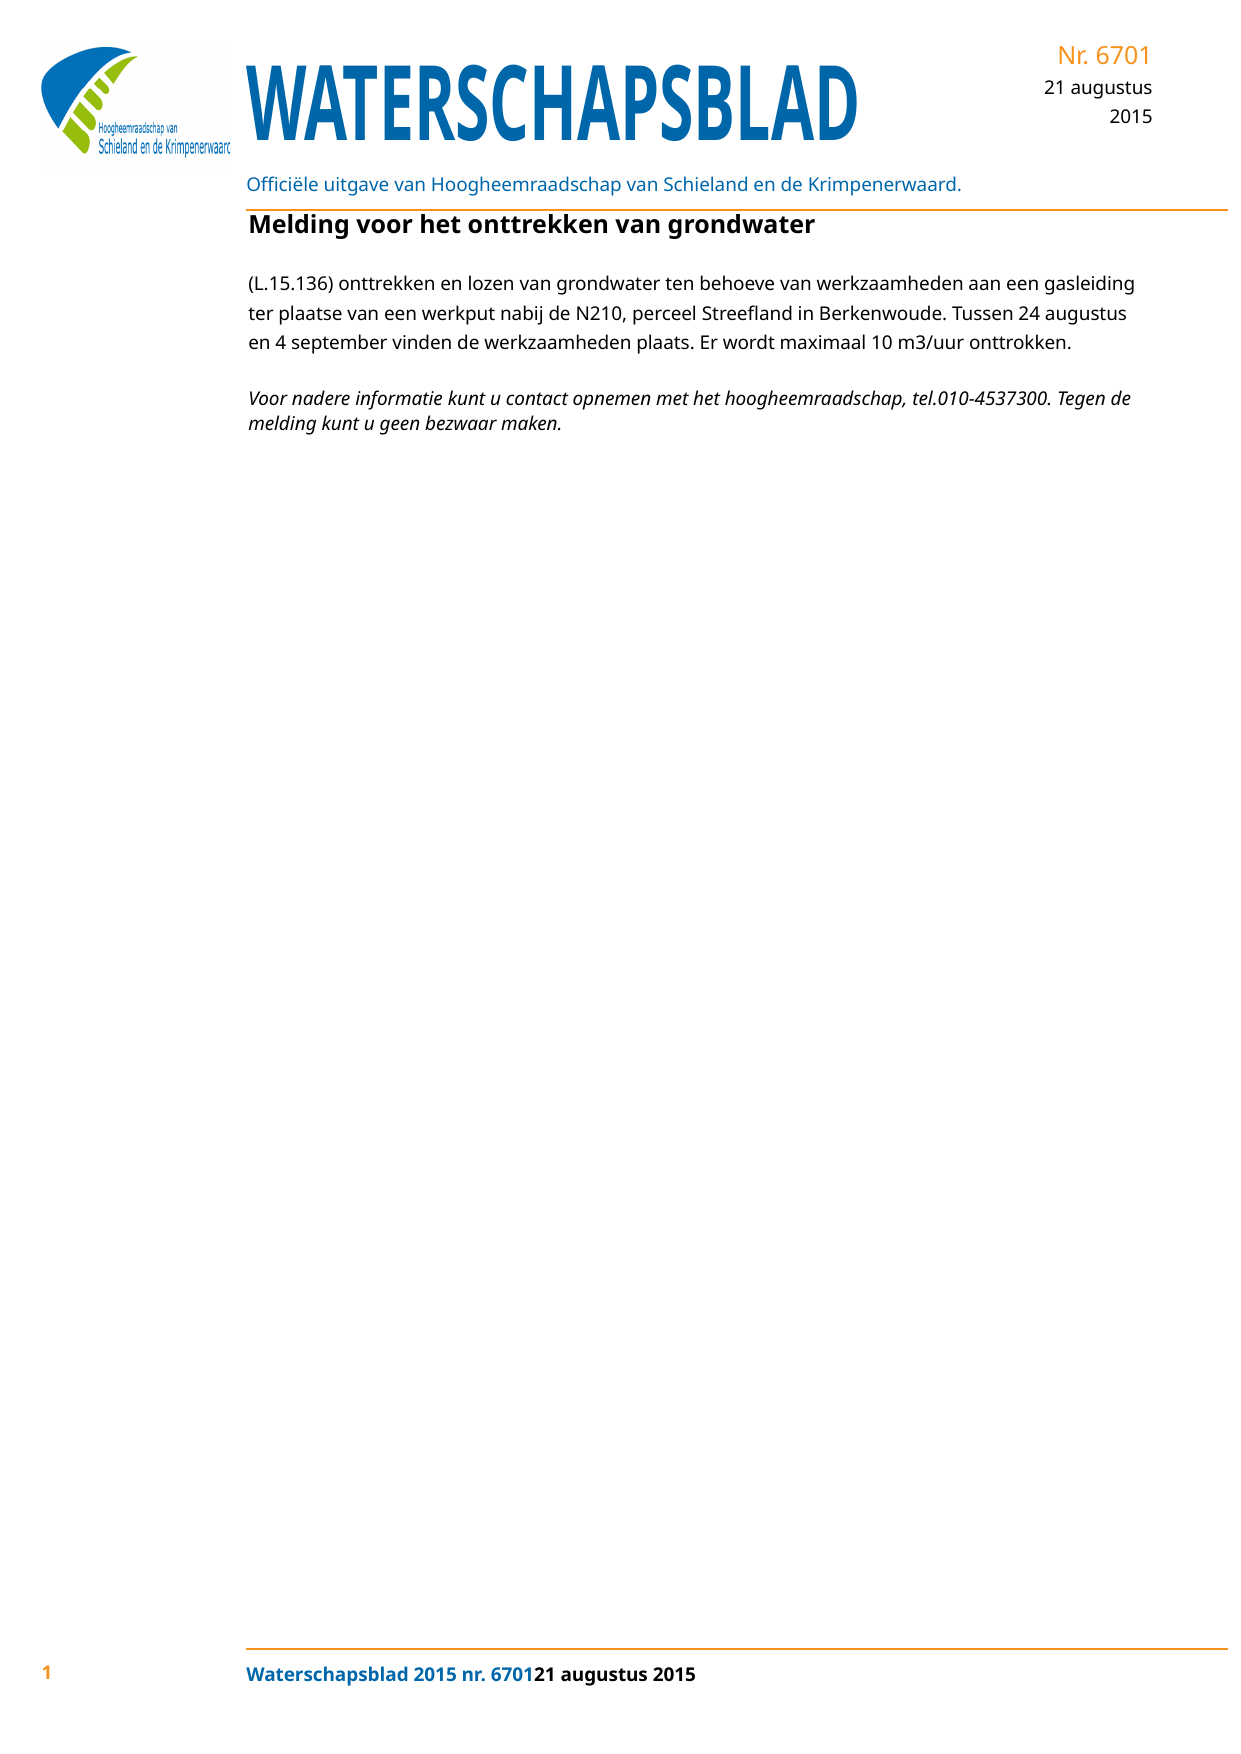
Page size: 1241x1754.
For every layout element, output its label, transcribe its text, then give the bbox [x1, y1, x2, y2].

text Melding voor het onttrekken van grondwater [248, 211, 1152, 241]
picture [41, 47, 231, 172]
text (L.15.136) onttrekken en lozen van grondwater ten behoeve van werkzaamheden aan een gasleiding ter plaatse van een werkput nabij de N210, perceel Streefland in Berkenwoude. Tussen 24 augustus en 4 september vinden de werkzaamheden plaats. Er wordt maximaal 10 m3/uur onttrokken. [248, 270, 1152, 355]
text Voor nadere informatie kunt u contact opnemen met het hoogheemraadschap, tel.010-4537300. Tegen de melding kunt u geen bezwaar maken. [248, 385, 1152, 436]
